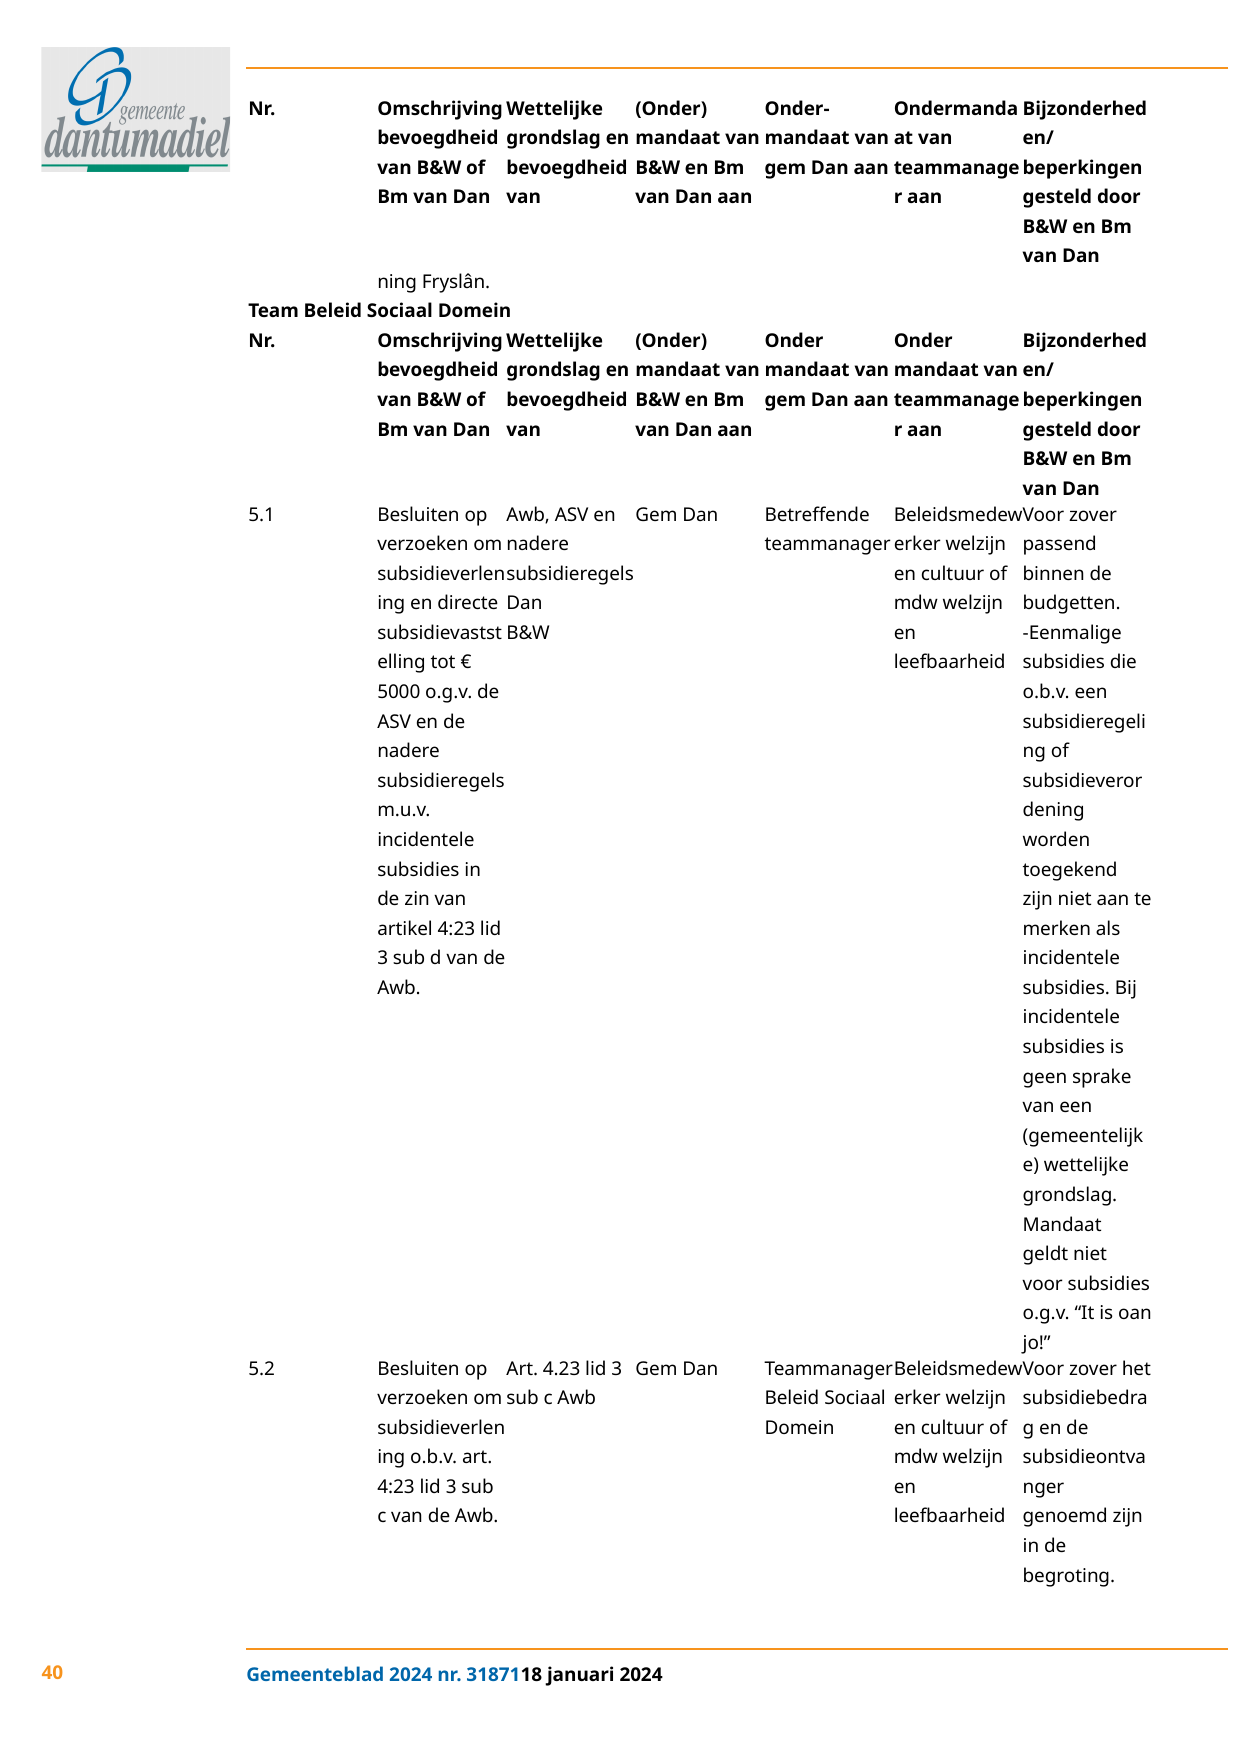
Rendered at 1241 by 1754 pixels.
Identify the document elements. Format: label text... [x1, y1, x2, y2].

table_header Omschrijving bevoegdheid van B&W of Bm van Dan [377, 327, 506, 501]
table_cell Teammanager Beleid Sociaal Domein [764, 1355, 893, 1588]
table_cell 5.1 [248, 501, 377, 1355]
table_header Onder mandaat van gem Dan aan [764, 327, 893, 501]
table_header Onder mandaat van teammanager aan [894, 327, 1022, 501]
table_cell Beleidsmedewerker welzijn en cultuur of mdw welzijn en leefbaarheid [894, 501, 1022, 1355]
table_cell Voor zover passend binnen de budgetten. -Eenmalige subsidies die o.b.v. een subsidieregeling of subsidieverordening worden toegekend zijn niet aan te merken als incidentele subsidies. Bij incidentele subsidies is geen sprake van een (gemeentelijke) wettelijke grondslag. Mandaat geldt niet voor subsidies o.g.v. “It is oan jo!” [1023, 501, 1152, 1355]
picture [41, 47, 231, 172]
table_header Nr. [248, 95, 377, 268]
table_header Bijzonderheden/beperkingen gesteld door B&W en Bm van Dan [1023, 95, 1152, 268]
table_cell [894, 269, 1022, 294]
table_header Wettelijke grondslag en bevoegdheid van [506, 327, 635, 501]
text Team Beleid Sociaal Domein [248, 297, 1152, 323]
table_header Nr. [248, 327, 377, 501]
table_header (Onder) mandaat van B&W en Bm van Dan aan [635, 327, 764, 501]
table_header Ondermandaat van teammanager aan [894, 95, 1022, 268]
table_header Onder-mandaat van gem Dan aan [764, 95, 893, 268]
table_cell Besluiten op verzoeken om subsidieverlening en directe subsidievaststelling tot € 5000 o.g.v. de ASV en de nadere subsidieregels m.u.v. incidentele subsidies in de zin van artikel 4:23 lid 3 sub d van de Awb. [377, 501, 506, 1355]
table_header Omschrijving bevoegdheid van B&W of Bm van Dan [377, 95, 506, 268]
table_cell Betreffende teammanager [764, 501, 893, 1355]
table_cell Gem Dan [635, 501, 764, 1355]
table_cell 5.2 [248, 1355, 377, 1588]
table_cell Gem Dan [635, 1355, 764, 1588]
table_cell Beleidsmedewerker welzijn en cultuur of mdw welzijn en leefbaarheid [894, 1355, 1022, 1588]
table_cell Art. 4.23 lid 3 sub c Awb [506, 1355, 635, 1588]
table_cell ning Fryslân. [377, 269, 506, 294]
table_cell Besluiten op verzoeken om subsidieverlening o.b.v. art. 4:23 lid 3 sub c van de Awb. [377, 1355, 506, 1588]
table_cell Voor zover het subsidiebedrag en de subsidieontvanger genoemd zijn in de begroting. [1023, 1355, 1152, 1588]
table_cell [506, 269, 635, 294]
table_header (Onder) mandaat van B&W en Bm van Dan aan [635, 95, 764, 268]
table_header Bijzonderheden/beperkingen gesteld door B&W en Bm van Dan [1023, 327, 1152, 501]
table_cell Awb, ASV en nadere subsidieregels Dan B&W [506, 501, 635, 1355]
table_cell [248, 269, 377, 294]
table_header Wettelijke grondslag en bevoegdheid van [506, 95, 635, 268]
table_cell [764, 269, 893, 294]
table_cell [635, 269, 764, 294]
table_cell [1023, 269, 1152, 294]
